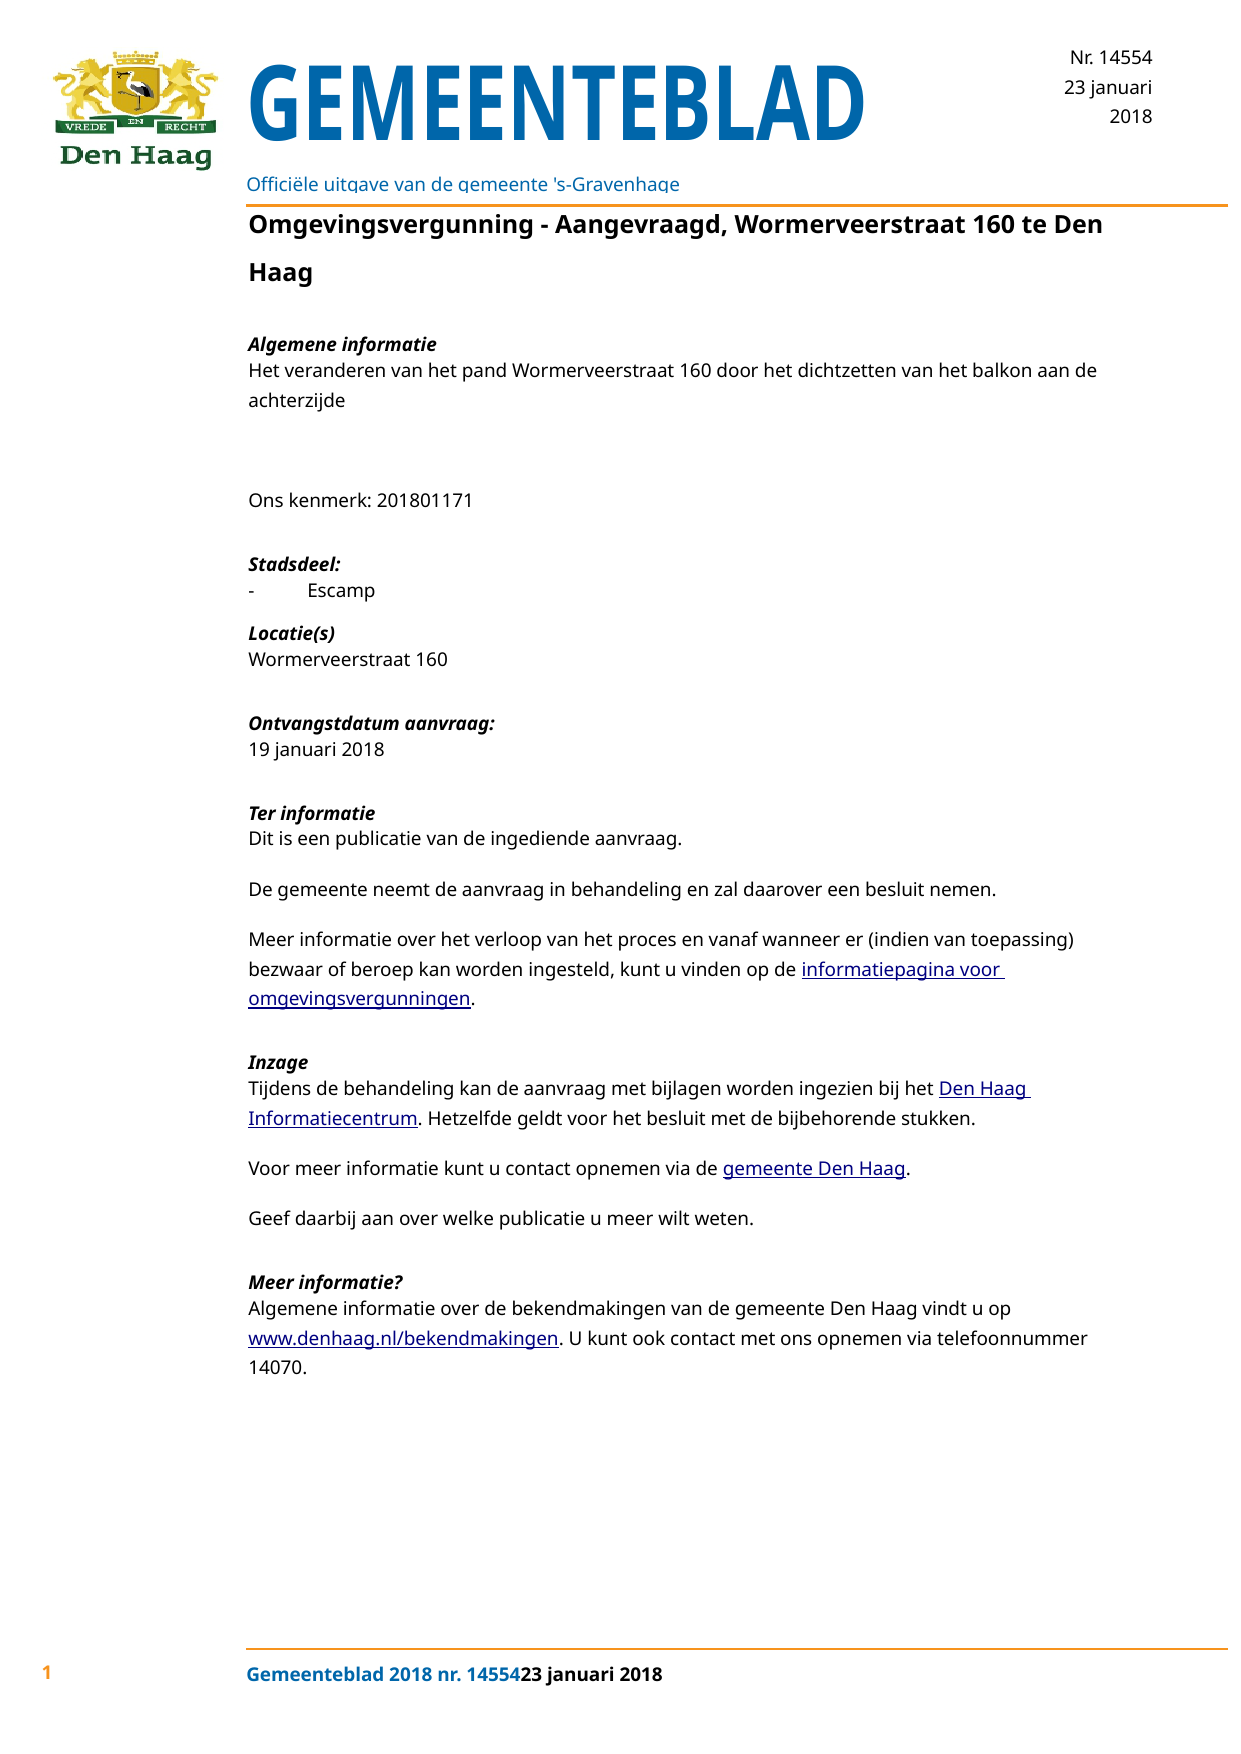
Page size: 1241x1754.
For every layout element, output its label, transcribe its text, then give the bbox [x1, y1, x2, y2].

text 19 januari 2018 [248, 736, 1152, 762]
text Ons kenmerk: 201801171 [248, 488, 1152, 513]
text Stadsdeel: [248, 552, 1152, 577]
list Escamp [248, 577, 1152, 603]
text Tijdens de behandeling kan de aanvraag met bijlagen worden ingezien bij het Den Haag Informatiecentrum. Hetzelfde geldt voor het besluit met de bijbehorende stukken. [248, 1075, 1152, 1131]
text Wormerveerstraat 160 [248, 646, 1152, 672]
text Ter informatie [248, 800, 1152, 826]
text Algemene informatie [248, 331, 1152, 357]
text Locatie(s) [248, 620, 1152, 646]
text De gemeente neemt de aanvraag in behandeling en zal daarover een besluit nemen. [248, 876, 1152, 902]
text Algemene informatie over de bekendmakingen van de gemeente Den Haag vindt u op www.denhaag.nl/bekendmakingen. U kunt ook contact met ons opnemen via telefoonnummer 14070. [248, 1295, 1152, 1380]
text Het veranderen van het pand Wormerveerstraat 160 door het dichtzetten van het balkon aan de achterzijde [248, 357, 1152, 412]
text Omgevingsvergunning - Aangevraagd, Wormerveerstraat 160 te Den Haag [248, 207, 1152, 288]
text Voor meer informatie kunt u contact opnemen via de gemeente Den Haag. [248, 1155, 1152, 1181]
picture [41, 47, 231, 172]
text Geef daarbij aan over welke publicatie u meer wilt weten. [248, 1206, 1152, 1231]
text Inzage [248, 1049, 1152, 1075]
text Meer informatie? [248, 1269, 1152, 1295]
text Ontvangstdatum aanvraag: [248, 710, 1152, 736]
text Dit is een publicatie van de ingediende aanvraag. [248, 826, 1152, 851]
text Meer informatie over het verloop van het proces en vanaf wanneer er (indien van toepassing) bezwaar of beroep kan worden ingesteld, kunt u vinden op de informatiepagina voor omgevingsvergunningen. [248, 926, 1152, 1011]
